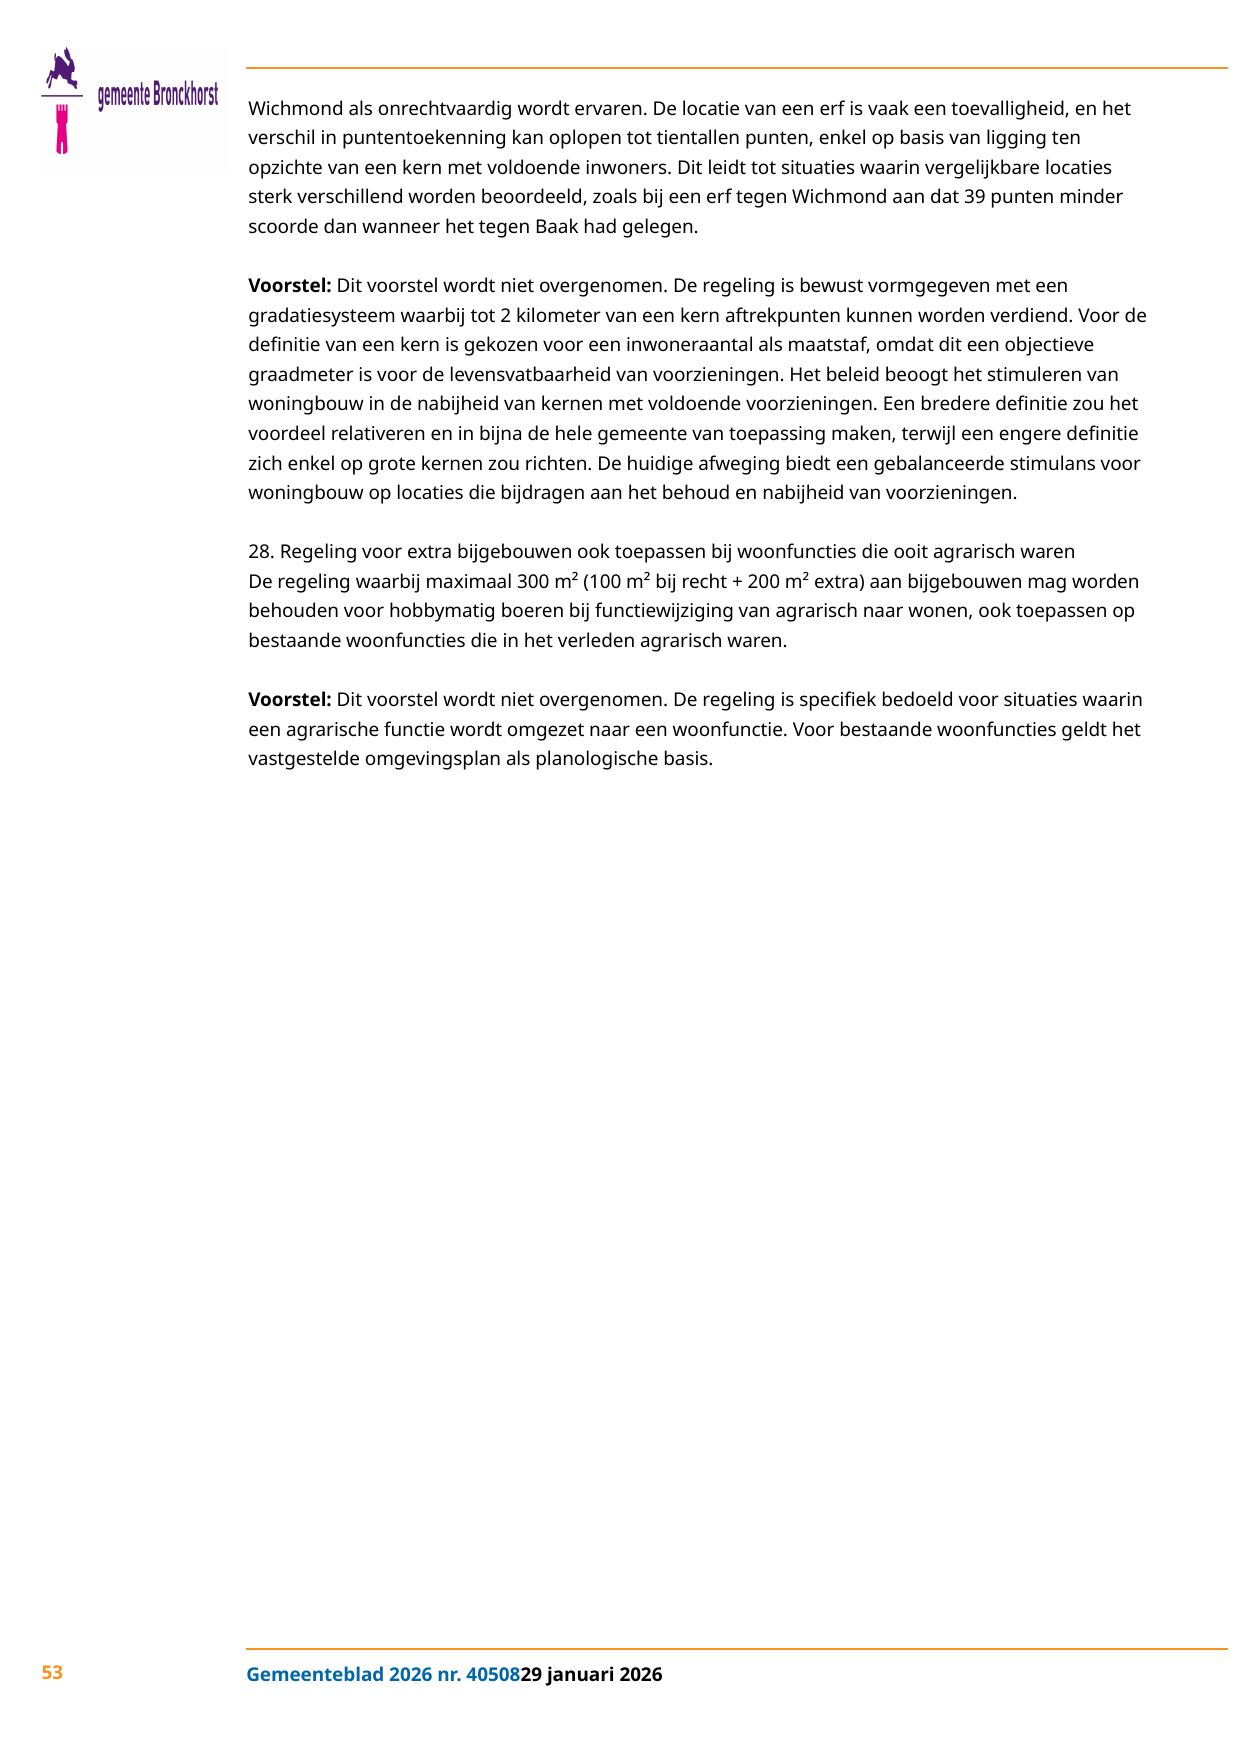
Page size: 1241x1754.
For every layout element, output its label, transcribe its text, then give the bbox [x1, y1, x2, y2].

text De regeling waarbij maximaal 300 m² (100 m² bij recht + 200 m² extra) aan bijgebouwen mag worden behouden voor hobbymatig boeren bij functiewijziging van agrarisch naar wonen, ook toepassen op bestaande woonfuncties die in het verleden agrarisch waren. [248, 568, 1152, 653]
picture [41, 47, 231, 172]
text 28. Regeling voor extra bijgebouwen ook toepassen bij woonfuncties die ooit agrarisch waren [248, 538, 1152, 564]
text Voorstel: Dit voorstel wordt niet overgenomen. De regeling is bewust vormgegeven met een gradatiesysteem waarbij tot 2 kilometer van een kern aftrekpunten kunnen worden verdiend. Voor de definitie van een kern is gekozen voor een inwoneraantal als maatstaf, omdat dit een objectieve graadmeter is voor de levensvatbaarheid van voorzieningen. Het beleid beoogt het stimuleren van woningbouw in de nabijheid van kernen met voldoende voorzieningen. Een bredere definitie zou het voordeel relativeren en in bijna de hele gemeente van toepassing maken, terwijl een engere definitie zich enkel op grote kernen zou richten. De huidige afweging biedt een gebalanceerde stimulans voor woningbouw op locaties die bijdragen aan het behoud en nabijheid van voorzieningen. [248, 272, 1152, 505]
text Wichmond als onrechtvaardig wordt ervaren. De locatie van een erf is vaak een toevalligheid, en het verschil in puntentoekenning kan oplopen tot tientallen punten, enkel op basis van ligging ten opzichte van een kern met voldoende inwoners. Dit leidt tot situaties waarin vergelijkbare locaties sterk verschillend worden beoordeeld, zoals bij een erf tegen Wichmond aan dat 39 punten minder scoorde dan wanneer het tegen Baak had gelegen. [248, 95, 1152, 239]
text Voorstel: Dit voorstel wordt niet overgenomen. De regeling is specifiek bedoeld voor situaties waarin een agrarische functie wordt omgezet naar een woonfunctie. Voor bestaande woonfuncties geldt het vastgestelde omgevingsplan als planologische basis. [248, 686, 1152, 771]
